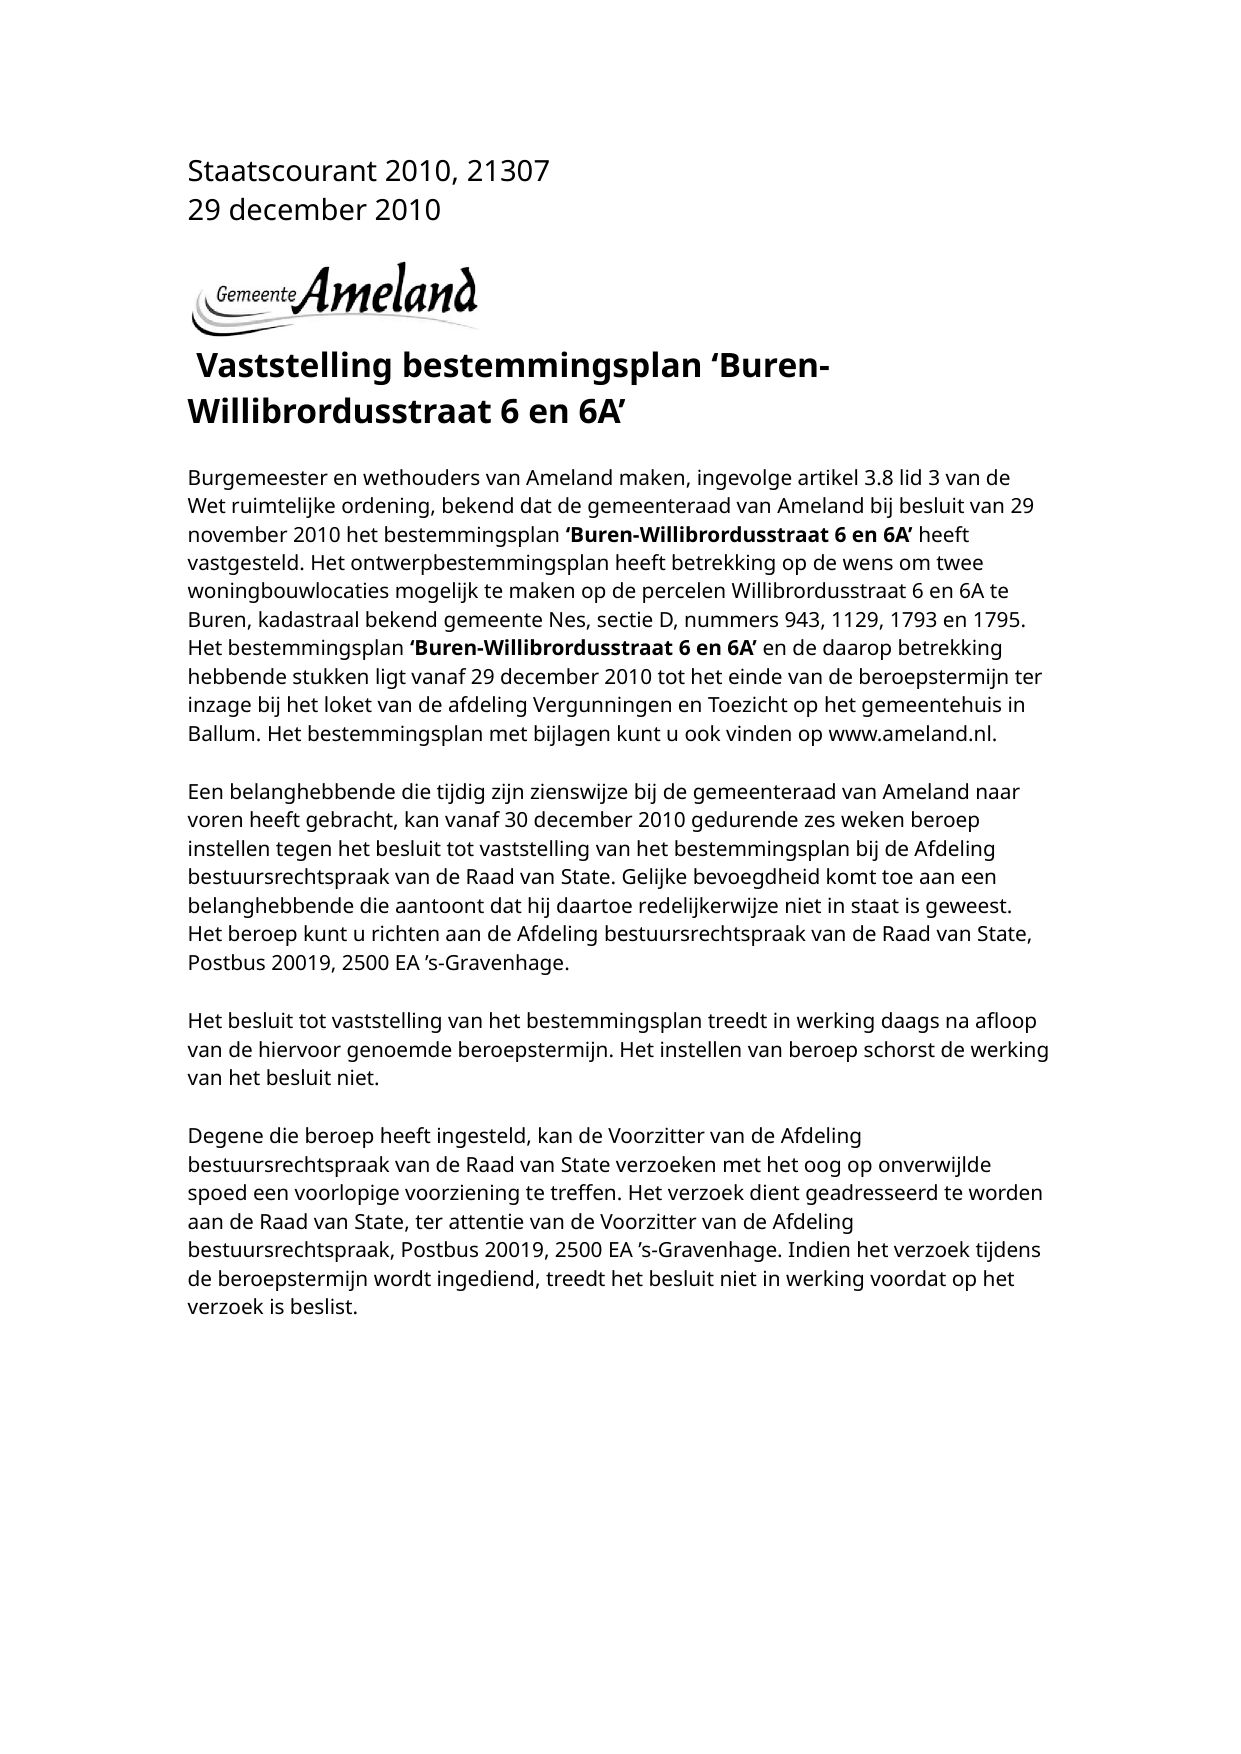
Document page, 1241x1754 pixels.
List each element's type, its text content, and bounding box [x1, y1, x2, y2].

text Staatscourant 2010, 21307 [187, 150, 1053, 190]
picture [187, 258, 484, 342]
text Degene die beroep heeft ingesteld, kan de Voorzitter van de Afdeling bestuursrechtspraak van de Raad van State verzoeken met het oog op onverwijlde spoed een voorlopige voorziening te treffen. Het verzoek dient geadresseerd te worden aan de Raad van State, ter attentie van de Voorzitter van de Afdeling bestuursrechtspraak, Postbus 20019, 2500 EA ’s-Gravenhage. Indien het verzoek tijdens de beroepstermijn wordt ingediend, treedt het besluit niet in werking voordat op het verzoek is beslist. [187, 1122, 1053, 1321]
text Het besluit tot vaststelling van het bestemmingsplan treedt in werking daags na afloop van de hiervoor genoemde beroepstermijn. Het instellen van beroep schorst de werking van het besluit niet. [187, 1006, 1053, 1092]
subtitle Vaststelling bestemmingsplan ‘Buren-Willibrordusstraat 6 en 6A’ [187, 271, 1053, 433]
text Een belanghebbende die tijdig zijn zienswijze bij de gemeenteraad van Ameland naar voren heeft gebracht, kan vanaf 30 december 2010 gedurende zes weken beroep instellen tegen het besluit tot vaststelling van het bestemmingsplan bij de Afdeling bestuursrechtspraak van de Raad van State. Gelijke bevoegdheid komt toe aan een belanghebbende die aantoont dat hij daartoe redelijkerwijze niet in staat is geweest. Het beroep kunt u richten aan de Afdeling bestuursrechtspraak van de Raad van State, Postbus 20019, 2500 EA ’s-Gravenhage. [187, 777, 1053, 976]
text 29 december 2010 [187, 190, 1053, 229]
text Burgemeester en wethouders van Ameland maken, ingevolge artikel 3.8 lid 3 van de Wet ruimtelijke ordening, bekend dat de gemeenteraad van Ameland bij besluit van 29 november 2010 het bestemmingsplan ‘Buren-Willibrordusstraat 6 en 6A’ heeft vastgesteld. Het ontwerpbestemmingsplan heeft betrekking op de wens om twee woningbouwlocaties mogelijk te maken op de percelen Willibrordusstraat 6 en 6A te Buren, kadastraal bekend gemeente Nes, sectie D, nummers 943, 1129, 1793 en 1795. Het bestemmingsplan ‘Buren-Willibrordusstraat 6 en 6A’ en de daarop betrekking hebbende stukken ligt vanaf 29 december 2010 tot het einde van de beroepstermijn ter inzage bij het loket van de afdeling Vergunningen en Toezicht op het gemeentehuis in Ballum. Het bestemmingsplan met bijlagen kunt u ook vinden op www.ameland.nl. [187, 463, 1053, 747]
